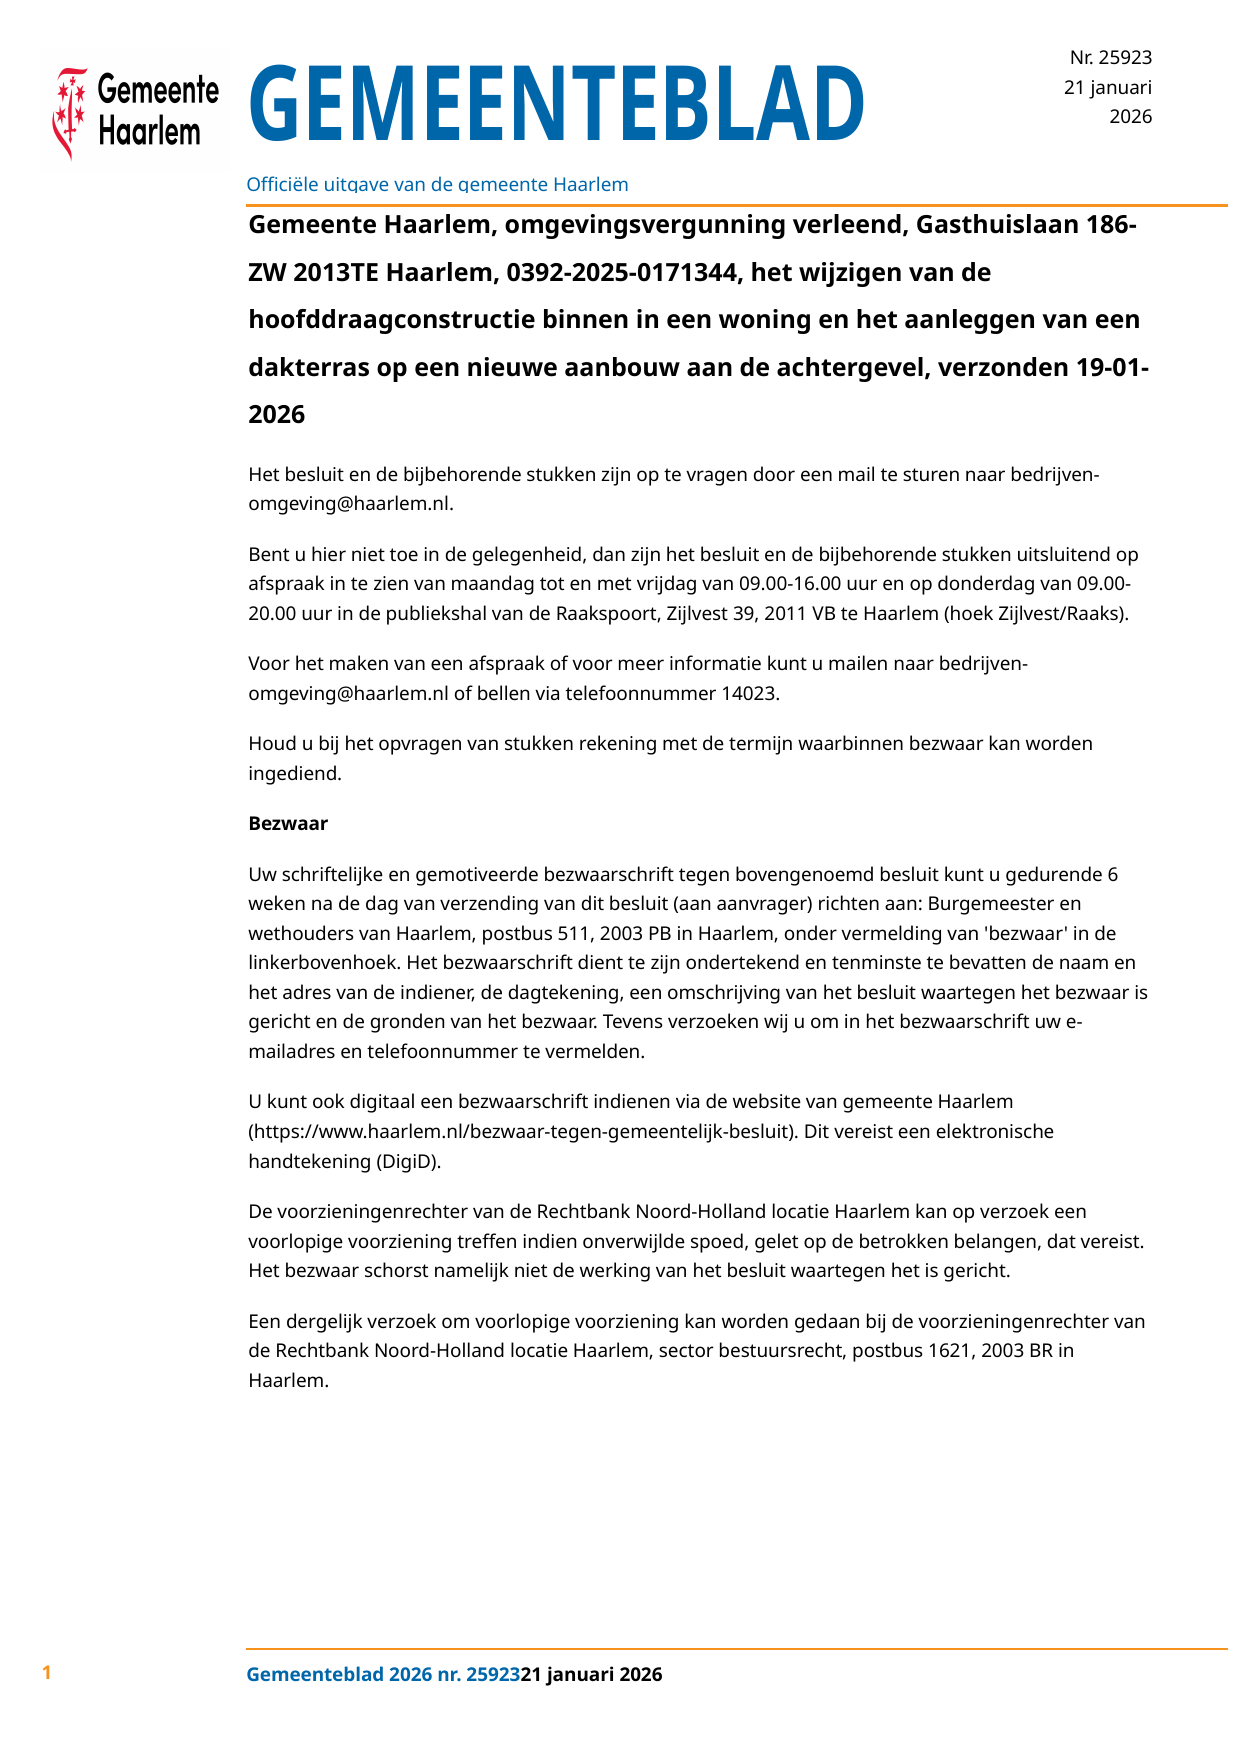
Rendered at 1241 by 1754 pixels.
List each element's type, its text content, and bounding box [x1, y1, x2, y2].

text Houd u bij het opvragen van stukken rekening met de termijn waarbinnen bezwaar kan worden ingediend. [248, 730, 1152, 786]
text Uw schriftelijke en gemotiveerde bezwaarschrift tegen bovengenoemd besluit kunt u gedurende 6 weken na de dag van verzending van dit besluit (aan aanvrager) richten aan: Burgemeester en wethouders van Haarlem, postbus 511, 2003 PB in Haarlem, onder vermelding van 'bezwaar' in de linkerbovenhoek. Het bezwaarschrift dient te zijn ondertekend en tenminste te bevatten de naam en het adres van de indiener, de dagtekening, een omschrijving van het besluit waartegen het bezwaar is gericht en de gronden van het bezwaar. Tevens verzoeken wij u om in het bezwaarschrift uw e-mailadres en telefoonnummer te vermelden. [248, 861, 1152, 1064]
text De voorzieningenrechter van de Rechtbank Noord-Holland locatie Haarlem kan op verzoek een voorlopige voorziening treffen indien onverwijlde spoed, gelet op de betrokken belangen, dat vereist. Het bezwaar schorst namelijk niet de werking van het besluit waartegen het is gericht. [248, 1198, 1152, 1283]
text Het besluit en de bijbehorende stukken zijn op te vragen door een mail te sturen naar bedrijven-omgeving@haarlem.nl. [248, 461, 1152, 516]
text Een dergelijk verzoek om voorlopige voorziening kan worden gedaan bij de voorzieningenrechter van de Rechtbank Noord-Holland locatie Haarlem, sector bestuursrecht, postbus 1621, 2003 BR in Haarlem. [248, 1308, 1152, 1393]
text U kunt ook digitaal een bezwaarschrift indienen via de website van gemeente Haarlem (https://www.haarlem.nl/bezwaar-tegen-gemeentelijk-besluit). Dit vereist een elektronische handtekening (DigiD). [248, 1089, 1152, 1173]
picture [41, 47, 231, 172]
text Bezwaar [248, 810, 1152, 836]
text Bent u hier niet toe in de gelegenheid, dan zijn het besluit en de bijbehorende stukken uitsluitend op afspraak in te zien van maandag tot en met vrijdag van 09.00-16.00 uur en op donderdag van 09.00-20.00 uur in de publiekshal van de Raakspoort, Zijlvest 39, 2011 VB te Haarlem (hoek Zijlvest/Raaks). [248, 541, 1152, 626]
text Voor het maken van een afspraak of voor meer informatie kunt u mailen naar bedrijven-omgeving@haarlem.nl of bellen via telefoonnummer 14023. [248, 650, 1152, 706]
text Gemeente Haarlem, omgevingsvergunning verleend, Gasthuislaan 186-ZW 2013TE Haarlem, 0392-2025-0171344, het wijzigen van de hoofddraagconstructie binnen in een woning en het aanleggen van een dakterras op een nieuwe aanbouw aan de achtergevel, verzonden 19-01-2026 [248, 207, 1152, 431]
